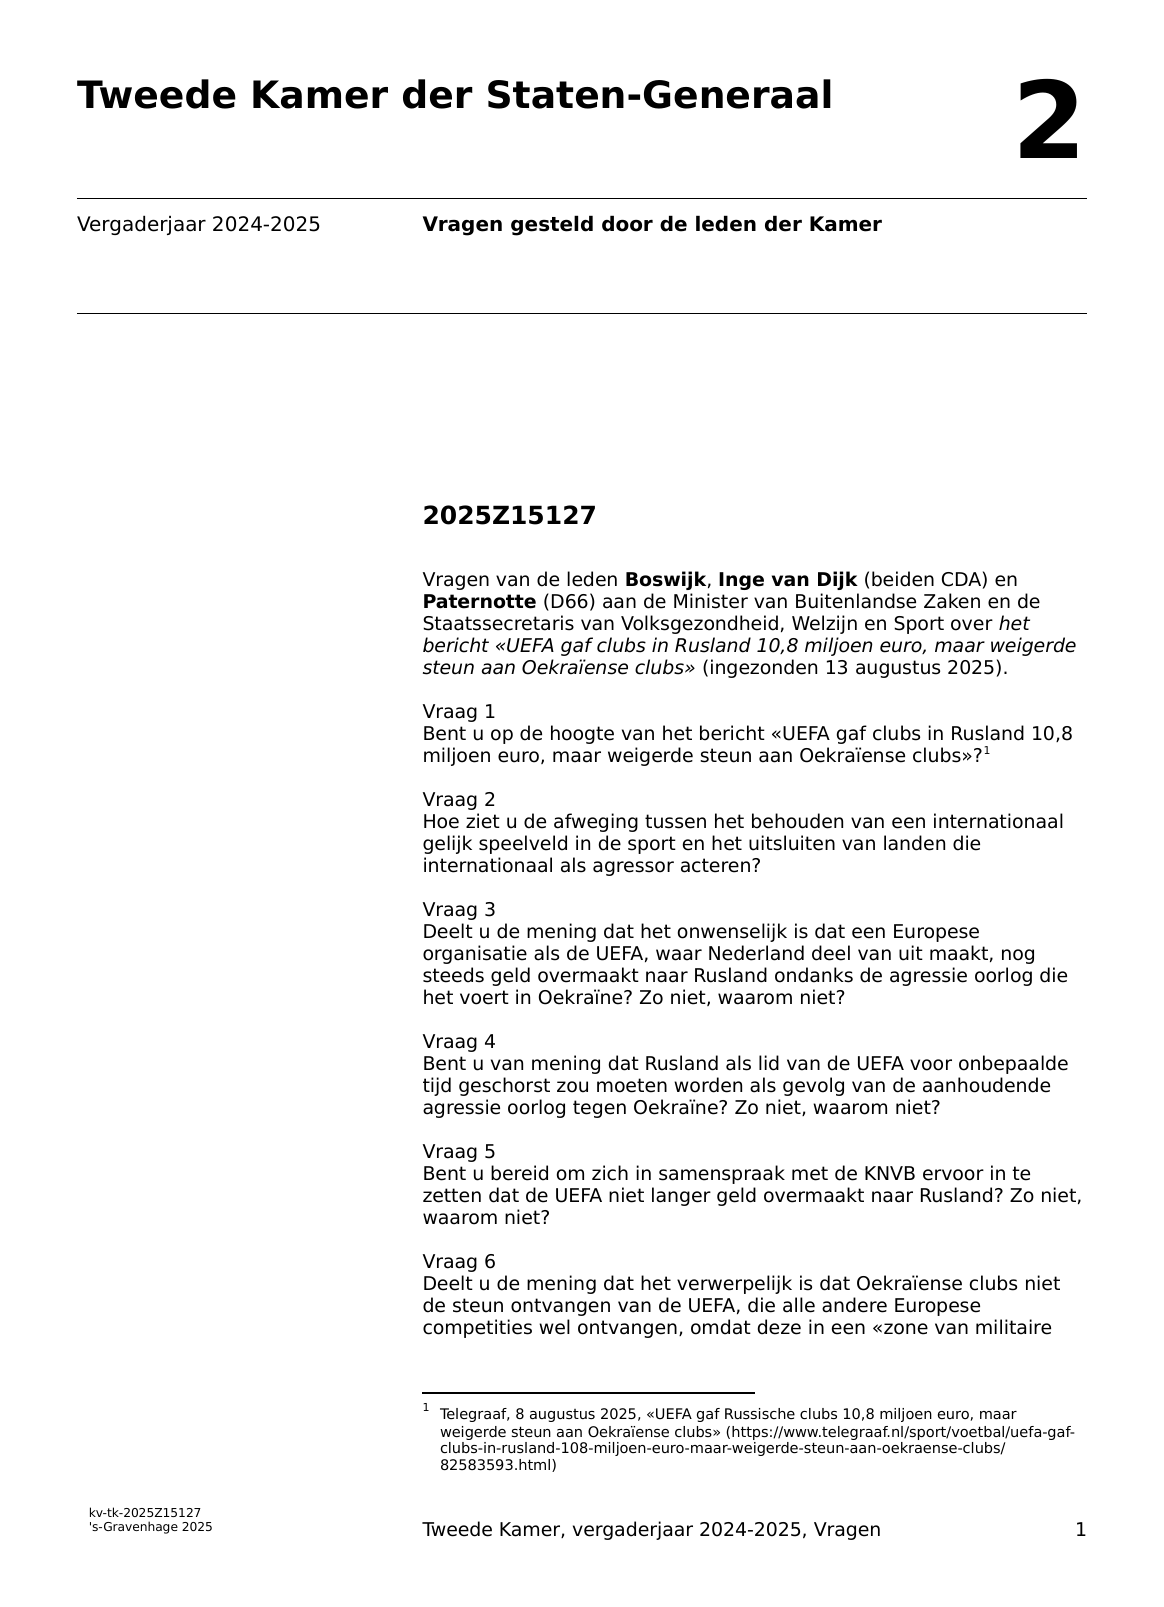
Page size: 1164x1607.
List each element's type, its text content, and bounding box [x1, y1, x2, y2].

table_header Tweede Kamer der Staten-Generaal [77, 59, 886, 198]
text Vraag 4 [422, 1031, 1087, 1053]
text Vraag 2 [422, 789, 1087, 811]
text Vraag 3 [422, 899, 1087, 921]
text Vraag 6 [422, 1251, 1087, 1273]
table_cell Vergaderjaar 2024-2025 [77, 199, 422, 313]
table_cell Vragen gesteld door de leden der Kamer [422, 199, 1087, 313]
text Deelt u de mening dat het verwerpelijk is dat Oekraïense clubs niet de steun ontvangen van de UEFA, die alle andere Europese competities wel ontvangen, omdat deze in een «zone van militaire [422, 1273, 1087, 1339]
text 's-Gravenhage 2025 [88, 1520, 323, 1534]
text kv-tk-2025Z15127 [88, 1506, 323, 1520]
text Vraag 1 [422, 701, 1087, 723]
table_header 2 [886, 59, 1087, 198]
text Vragen van de leden Boswijk, Inge van Dijk (beiden CDA) en Paternotte (D66) aan de Minister van Buitenlandse Zaken en de Staatssecretaris van Volksgezondheid, Welzijn en Sport over het bericht «UEFA gaf clubs in Rusland 10,8 miljoen euro, maar weigerde steun aan Oekraïense clubs» (ingezonden 13 augustus 2025). [422, 569, 1087, 679]
text Bent u van mening dat Rusland als lid van de UEFA voor onbepaalde tijd geschorst zou moeten worden als gevolg van de aanhoudende agressie oorlog tegen Oekraïne? Zo niet, waarom niet? [422, 1053, 1087, 1119]
text Vraag 5 [422, 1141, 1087, 1163]
text Bent u op de hoogte van het bericht «UEFA gaf clubs in Rusland 10,8 miljoen euro, maar weigerde steun aan Oekraïense clubs»? [422, 723, 1087, 767]
text 2025Z15127 [422, 501, 1087, 531]
text Hoe ziet u de afweging tussen het behouden van een internationaal gelijk speelveld in de sport en het uitsluiten van landen die internationaal als agressor acteren? [422, 811, 1087, 877]
text Deelt u de mening dat het onwenselijk is dat een Europese organisatie als de UEFA, waar Nederland deel van uit maakt, nog steeds geld overmaakt naar Rusland ondanks de agressie oorlog die het voert in Oekraïne? Zo niet, waarom niet? [422, 921, 1087, 1009]
text Telegraaf, 8 augustus 2025, «UEFA gaf Russische clubs 10,8 miljoen euro, maar weigerde steun aan Oekraïense clubs» (https://www.telegraaf.nl/sport/voetbal/uefa-gaf-clubs-in-rusland-108-miljoen-euro-maar-weigerde-steun-aan-oekraense-clubs/82583593.html) [422, 1402, 1087, 1474]
text Bent u bereid om zich in samenspraak met de KNVB ervoor in te zetten dat de UEFA niet langer geld overmaakt naar Rusland? Zo niet, waarom niet? [422, 1163, 1087, 1229]
